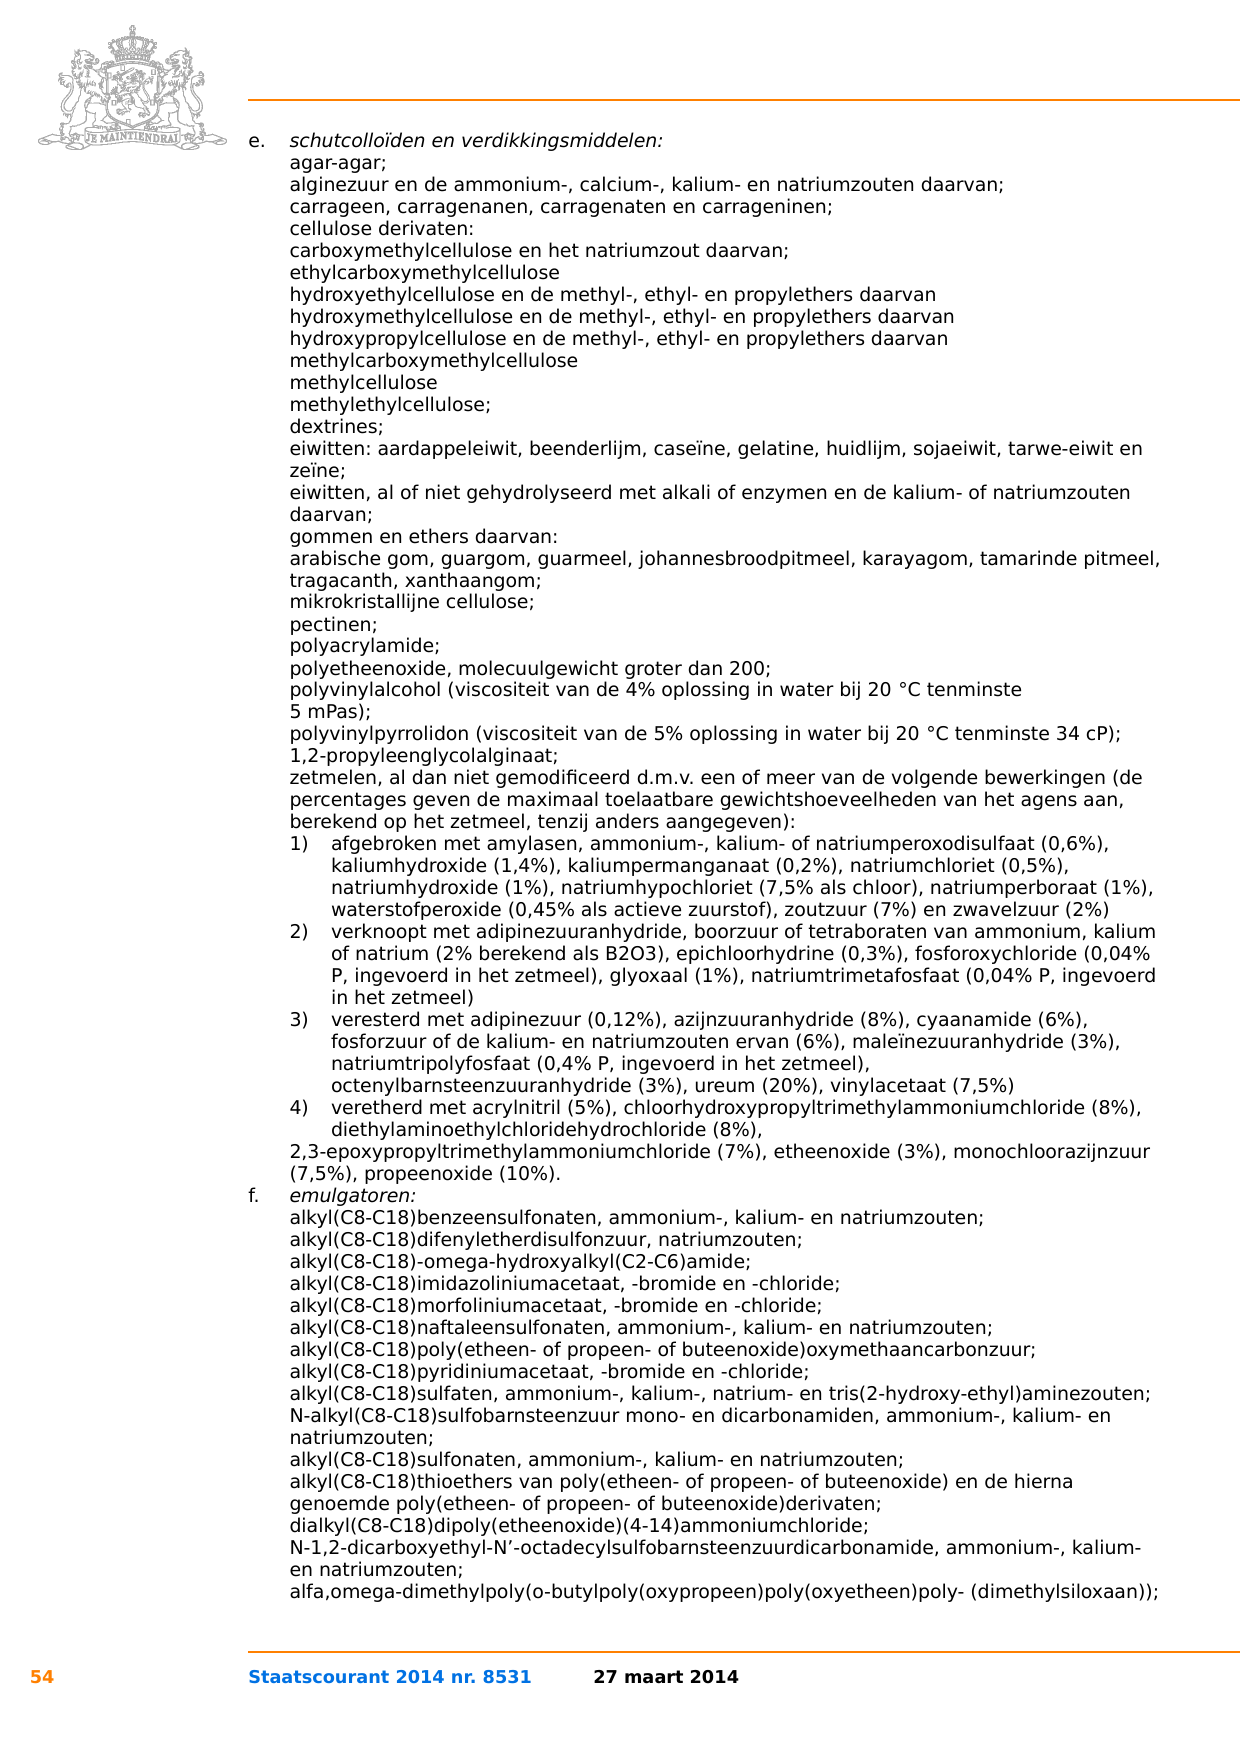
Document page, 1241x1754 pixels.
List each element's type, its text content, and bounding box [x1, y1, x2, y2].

text 2) verknoopt met adipinezuuranhydride, boorzuur of tetraboraten van ammonium, kalium of natrium (2% berekend als B2O3), epichloorhydrine (0,3%), fosforoxychloride (0,04% P, ingevoerd in het zetmeel), glyoxaal (1%), natriumtrimetafosfaat (0,04% P, ingevoerd in het zetmeel) [289, 921, 1163, 1009]
text alkyl(C8-C18)sulfonaten, ammonium-, kalium- en natriumzouten; [289, 1449, 1163, 1471]
text 5 mPas); [289, 701, 1163, 723]
text alkyl(C8-C18)-omega-hydroxyalkyl(C2-C6)amide; [289, 1251, 1163, 1273]
text alginezuur en de ammonium-, calcium-, kalium- en natriumzouten daarvan; [289, 174, 1163, 196]
text hydroxyethylcellulose en de methyl-, ethyl- en propylethers daarvan [289, 284, 1163, 306]
text gommen en ethers daarvan: [289, 526, 1163, 547]
text f. emulgatoren: [248, 1185, 1163, 1207]
text polyetheenoxide, molecuulgewicht groter dan 200; [289, 657, 1163, 679]
text arabische gom, guargom, guarmeel, johannesbroodpitmeel, karayagom, tamarinde pitmeel, tragacanth, xanthaangom; [289, 547, 1163, 591]
text 1) afgebroken met amylasen, ammonium-, kalium- of natriumperoxodisulfaat (0,6%), kaliumhydroxide (1,4%), kaliumpermanganaat (0,2%), natriumchloriet (0,5%), natriumhydroxide (1%), natriumhypochloriet (7,5% als chloor), natriumperboraat (1%), waterstofperoxide (0,45% als actieve zuurstof), zoutzuur (7%) en zwavelzuur (2%) [289, 833, 1163, 921]
text 3) veresterd met adipinezuur (0,12%), azijnzuuranhydride (8%), cyaanamide (6%), fosforzuur of de kalium- en natriumzouten ervan (6%), maleïnezuuranhydride (3%), natriumtripolyfosfaat (0,4% P, ingevoerd in het zetmeel), octenylbarnsteenzuuranhydride (3%), ureum (20%), vinylacetaat (7,5%) [289, 1009, 1163, 1097]
text alfa,omega-dimethylpoly(o-butylpoly(oxypropeen)poly(oxyetheen)poly- (dimethylsiloxaan)); [289, 1581, 1163, 1602]
text mikrokristallijne cellulose; [289, 591, 1163, 613]
text e. schutcolloïden en verdikkingsmiddelen: [248, 130, 1163, 152]
text alkyl(C8-C18)poly(etheen- of propeen- of buteenoxide)oxymethaancarbonzuur; [289, 1339, 1163, 1361]
text alkyl(C8-C18)benzeensulfonaten, ammonium-, kalium- en natriumzouten; [289, 1207, 1163, 1229]
text methylcarboxymethylcellulose [289, 350, 1163, 372]
text methylethylcellulose; [289, 394, 1163, 416]
text dialkyl(C8-C18)dipoly(etheenoxide)(4-14)ammoniumchloride; [289, 1514, 1163, 1537]
text polyvinylpyrrolidon (viscositeit van de 5% oplossing in water bij 20 °C tenminste 34 cP); [289, 723, 1163, 745]
text N-1,2-dicarboxyethyl-N’-octadecylsulfobarnsteenzuurdicarbonamide, ammonium-, kalium- en natriumzouten; [289, 1537, 1163, 1581]
text zetmelen, al dan niet gemodificeerd d.m.v. een of meer van de volgende bewerkingen (de percentages geven de maximaal toelaatbare gewichtshoeveelheden van het agens aan, berekend op het zetmeel, tenzij anders aangegeven): [289, 767, 1163, 833]
text N-alkyl(C8-C18)sulfobarnsteenzuur mono- en dicarbonamiden, ammonium-, kalium- en natriumzouten; [289, 1405, 1163, 1449]
text hydroxypropylcellulose en de methyl-, ethyl- en propylethers daarvan [289, 328, 1163, 350]
text 4) veretherd met acrylnitril (5%), chloorhydroxypropyltrimethylammoniumchloride (8%), diethylaminoethylchloridehydrochloride (8%), [289, 1097, 1163, 1141]
text dextrines; [289, 416, 1163, 438]
text pectinen; [289, 613, 1163, 635]
text agar-agar; [289, 152, 1163, 174]
text 1,2-propyleenglycolalginaat; [289, 745, 1163, 767]
text hydroxymethylcellulose en de methyl-, ethyl- en propylethers daarvan [289, 306, 1163, 328]
text cellulose derivaten: [289, 218, 1163, 240]
text alkyl(C8-C18)pyridiniumacetaat, -bromide en -chloride; [289, 1361, 1163, 1383]
text 2,3-epoxypropyltrimethylammoniumchloride (7%), etheenoxide (3%), monochloorazijnzuur (7,5%), propeenoxide (10%). [289, 1141, 1163, 1185]
text alkyl(C8-C18)morfoliniumacetaat, -bromide en -chloride; [289, 1295, 1163, 1317]
text methylcellulose [289, 372, 1163, 394]
text carboxymethylcellulose en het natriumzout daarvan; [289, 240, 1163, 262]
text alkyl(C8-C18)imidazoliniumacetaat, -bromide en -chloride; [289, 1273, 1163, 1295]
text polyacrylamide; [289, 635, 1163, 657]
text eiwitten: aardappeleiwit, beenderlijm, caseïne, gelatine, huidlijm, sojaeiwit, tarwe-eiwit en zeïne; [289, 438, 1163, 482]
text polyvinylalcohol (viscositeit van de 4% oplossing in water bij 20 °C tenminste [289, 679, 1163, 701]
picture [38, 25, 227, 150]
text alkyl(C8-C18)naftaleensulfonaten, ammonium-, kalium- en natriumzouten; [289, 1317, 1163, 1339]
text ethylcarboxymethylcellulose [289, 262, 1163, 284]
text alkyl(C8-C18)difenyletherdisulfonzuur, natriumzouten; [289, 1229, 1163, 1251]
text alkyl(C8-C18)sulfaten, ammonium-, kalium-, natrium- en tris(2-hydroxy-ethyl)aminezouten; [289, 1383, 1163, 1405]
text eiwitten, al of niet gehydrolyseerd met alkali of enzymen en de kalium- of natriumzouten daarvan; [289, 482, 1163, 526]
text carrageen, carragenanen, carragenaten en carrageninen; [289, 196, 1163, 218]
text alkyl(C8-C18)thioethers van poly(etheen- of propeen- of buteenoxide) en de hierna genoemde poly(etheen- of propeen- of buteenoxide)derivaten; [289, 1471, 1163, 1514]
